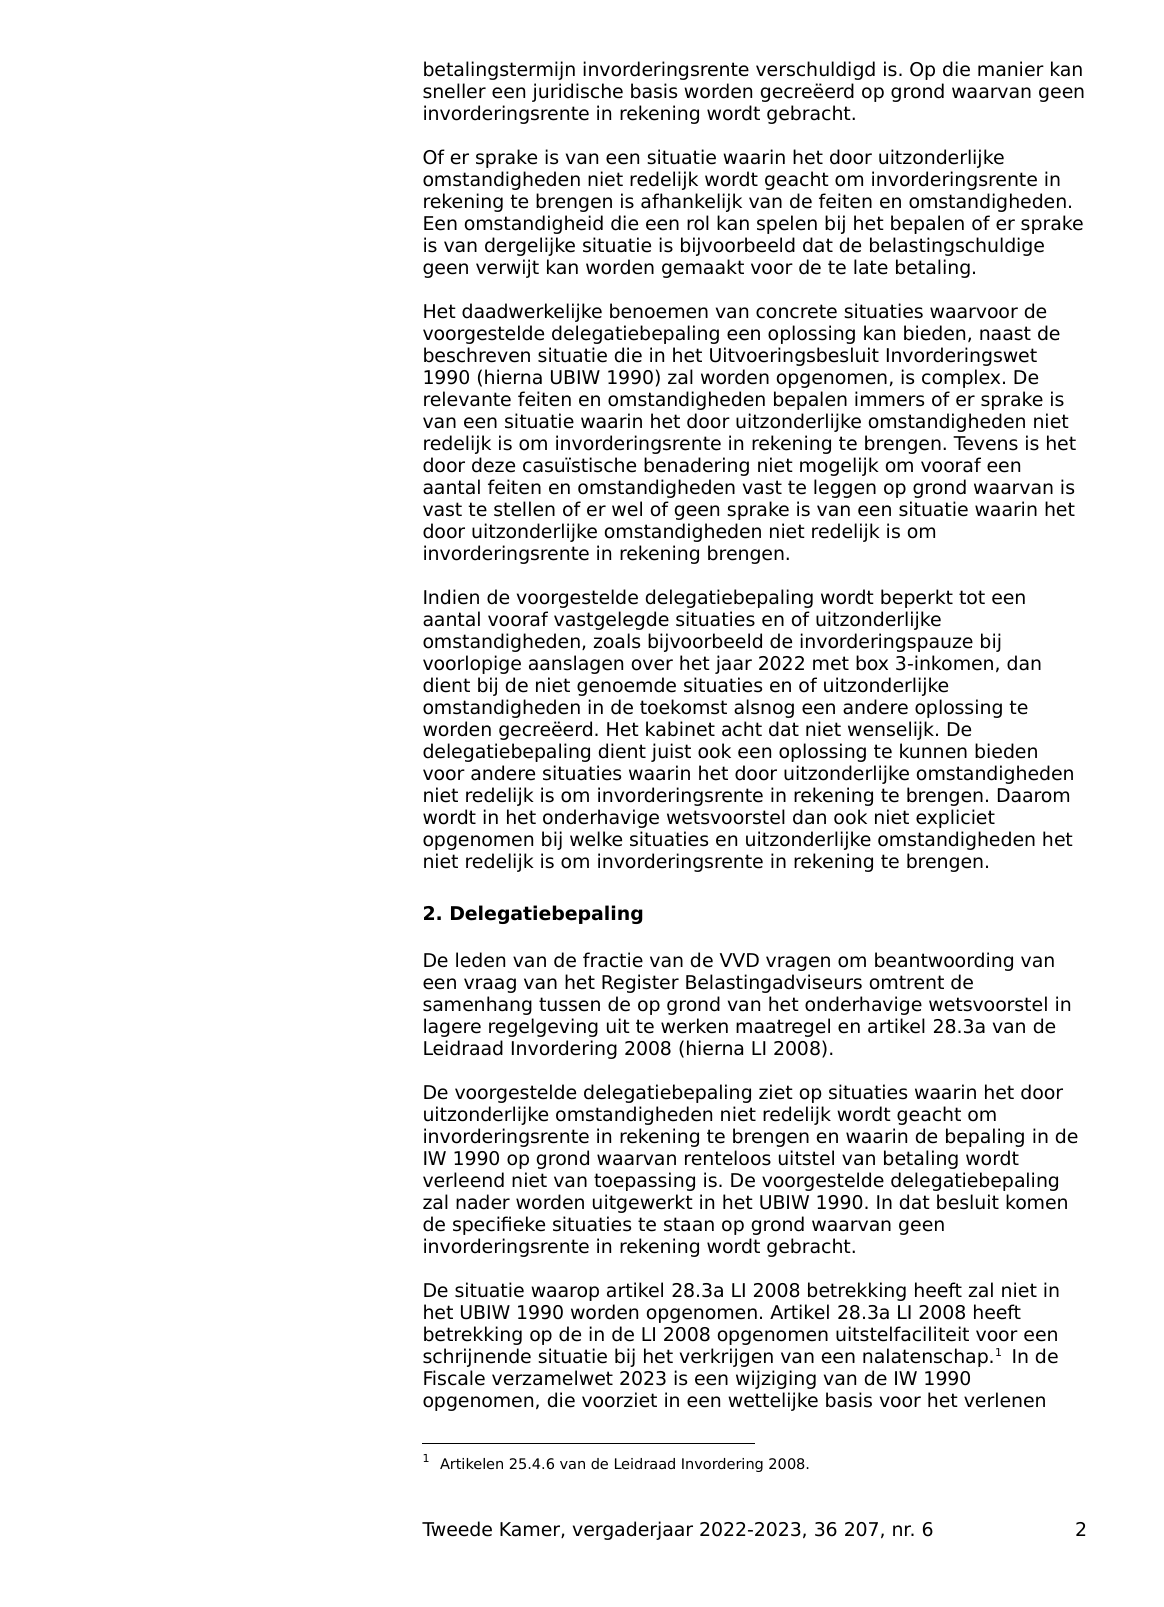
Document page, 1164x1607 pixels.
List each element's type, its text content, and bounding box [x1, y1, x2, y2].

subtitle 2. Delegatiebepaling [422, 903, 1087, 925]
text De voorgestelde delegatiebepaling ziet op situaties waarin het door uitzonderlijke omstandigheden niet redelijk wordt geacht om invorderingsrente in rekening te brengen en waarin de bepaling in de IW 1990 op grond waarvan renteloos uitstel van betaling wordt verleend niet van toepassing is. De voorgestelde delegatiebepaling zal nader worden uitgewerkt in het UBIW 1990. In dat besluit komen de specifieke situaties te staan op grond waarvan geen invorderingsrente in rekening wordt gebracht. [422, 1082, 1087, 1258]
text Het daadwerkelijke benoemen van concrete situaties waarvoor de voorgestelde delegatiebepaling een oplossing kan bieden, naast de beschreven situatie die in het Uitvoeringsbesluit Invorderingswet 1990 (hierna UBIW 1990) zal worden opgenomen, is complex. De relevante feiten en omstandigheden bepalen immers of er sprake is van een situatie waarin het door uitzonderlijke omstandigheden niet redelijk is om invorderingsrente in rekening te brengen. Tevens is het door deze casuïstische benadering niet mogelijk om vooraf een aantal feiten en omstandigheden vast te leggen op grond waarvan is vast te stellen of er wel of geen sprake is van een situatie waarin het door uitzonderlijke omstandigheden niet redelijk is om invorderingsrente in rekening brengen. [422, 301, 1087, 565]
text Of er sprake is van een situatie waarin het door uitzonderlijke omstandigheden niet redelijk wordt geacht om invorderingsrente in rekening te brengen is afhankelijk van de feiten en omstandigheden. Een omstandigheid die een rol kan spelen bij het bepalen of er sprake is van dergelijke situatie is bijvoorbeeld dat de belastingschuldige geen verwijt kan worden gemaakt voor de te late betaling. [422, 147, 1087, 279]
text De leden van de fractie van de VVD vragen om beantwoording van een vraag van het Register Belastingadviseurs omtrent de samenhang tussen de op grond van het onderhavige wetsvoorstel in lagere regelgeving uit te werken maatregel en artikel 28.3a van de Leidraad Invordering 2008 (hierna LI 2008). [422, 950, 1087, 1060]
text Artikelen 25.4.6 van de Leidraad Invordering 2008. [422, 1452, 1087, 1474]
text De situatie waarop artikel 28.3a LI 2008 betrekking heeft zal niet in het UBIW 1990 worden opgenomen. Artikel 28.3a LI 2008 heeft betrekking op de in de LI 2008 opgenomen uitstelfaciliteit voor een schrijnende situatie bij het verkrijgen van een nalatenschap. In de Fiscale verzamelwet 2023 is een wijziging van de IW 1990 opgenomen, die voorziet in een wettelijke basis voor het verlenen [422, 1280, 1087, 1412]
text Indien de voorgestelde delegatiebepaling wordt beperkt tot een aantal vooraf vastgelegde situaties en of uitzonderlijke omstandigheden, zoals bijvoorbeeld de invorderingspauze bij voorlopige aanslagen over het jaar 2022 met box 3-inkomen, dan dient bij de niet genoemde situaties en of uitzonderlijke omstandigheden in de toekomst alsnog een andere oplossing te worden gecreëerd. Het kabinet acht dat niet wenselijk. De delegatiebepaling dient juist ook een oplossing te kunnen bieden voor andere situaties waarin het door uitzonderlijke omstandigheden niet redelijk is om invorderingsrente in rekening te brengen. Daarom wordt in het onderhavige wetsvoorstel dan ook niet expliciet opgenomen bij welke situaties en uitzonderlijke omstandigheden het niet redelijk is om invorderingsrente in rekening te brengen. [422, 587, 1087, 873]
text betalingstermijn invorderingsrente verschuldigd is. Op die manier kan sneller een juridische basis worden gecreëerd op grond waarvan geen invorderingsrente in rekening wordt gebracht. [422, 59, 1087, 125]
